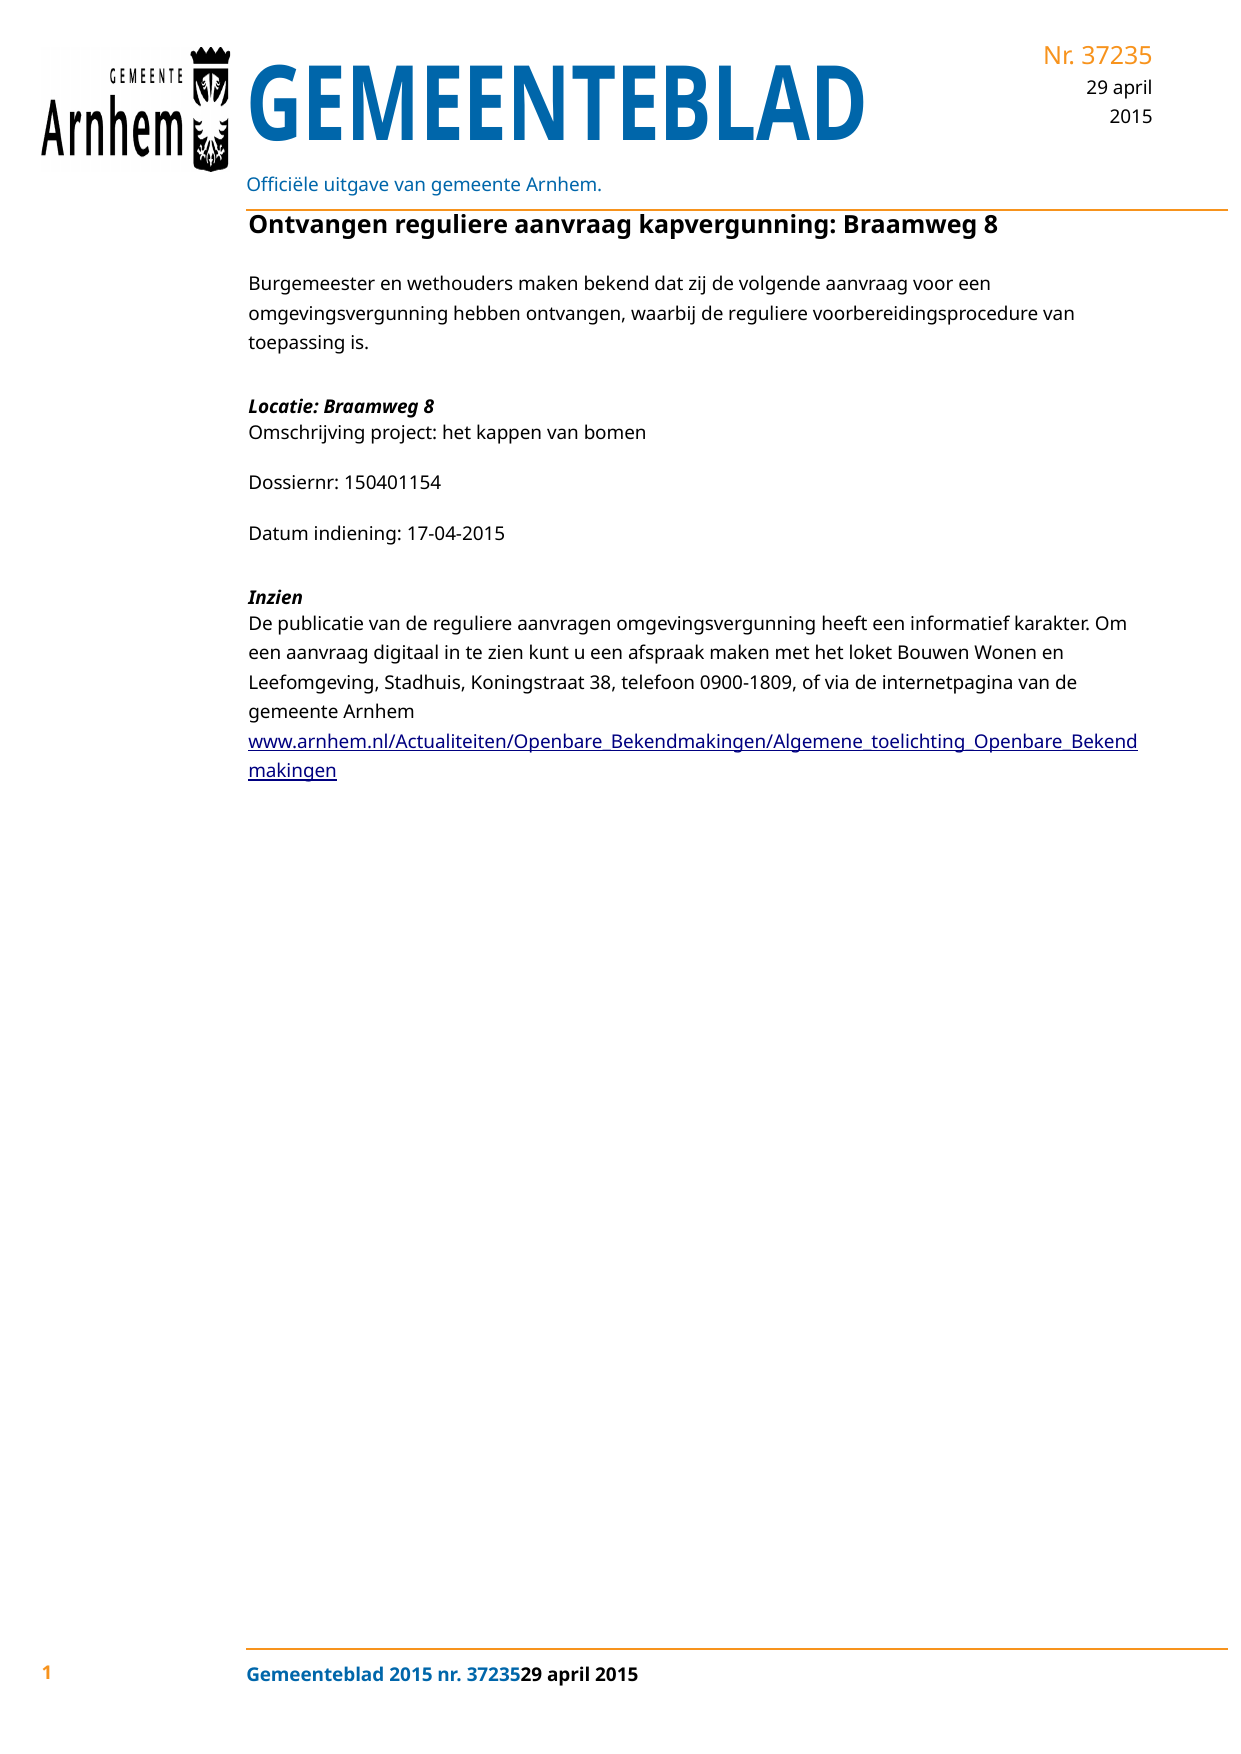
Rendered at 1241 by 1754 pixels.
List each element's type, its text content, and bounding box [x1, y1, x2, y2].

text Ontvangen reguliere aanvraag kapvergunning: Braamweg 8 [248, 211, 1152, 241]
text Datum indiening: 17-04-2015 [248, 520, 1152, 546]
text Inzien [248, 584, 1152, 610]
text Burgemeester en wethouders maken bekend dat zij de volgende aanvraag voor een omgevingsvergunning hebben ontvangen, waarbij de reguliere voorbereidingsprocedure van toepassing is. [248, 270, 1152, 355]
text Locatie: Braamweg 8 [248, 393, 1152, 419]
text Omschrijving project: het kappen van bomen [248, 419, 1152, 445]
text Dossiernr: 150401154 [248, 469, 1152, 495]
picture [41, 47, 231, 172]
text De publicatie van de reguliere aanvragen omgevingsvergunning heeft een informatief karakter. Om een aanvraag digitaal in te zien kunt u een afspraak maken met het loket Bouwen Wonen en Leefomgeving, Stadhuis, Koningstraat 38, telefoon 0900-1809, of via de internetpagina van de gemeente Arnhem www.arnhem.nl/Actualiteiten/Openbare_Bekendmakingen/Algemene_toelichting_Openbare_Bekendmakingen [248, 610, 1152, 783]
